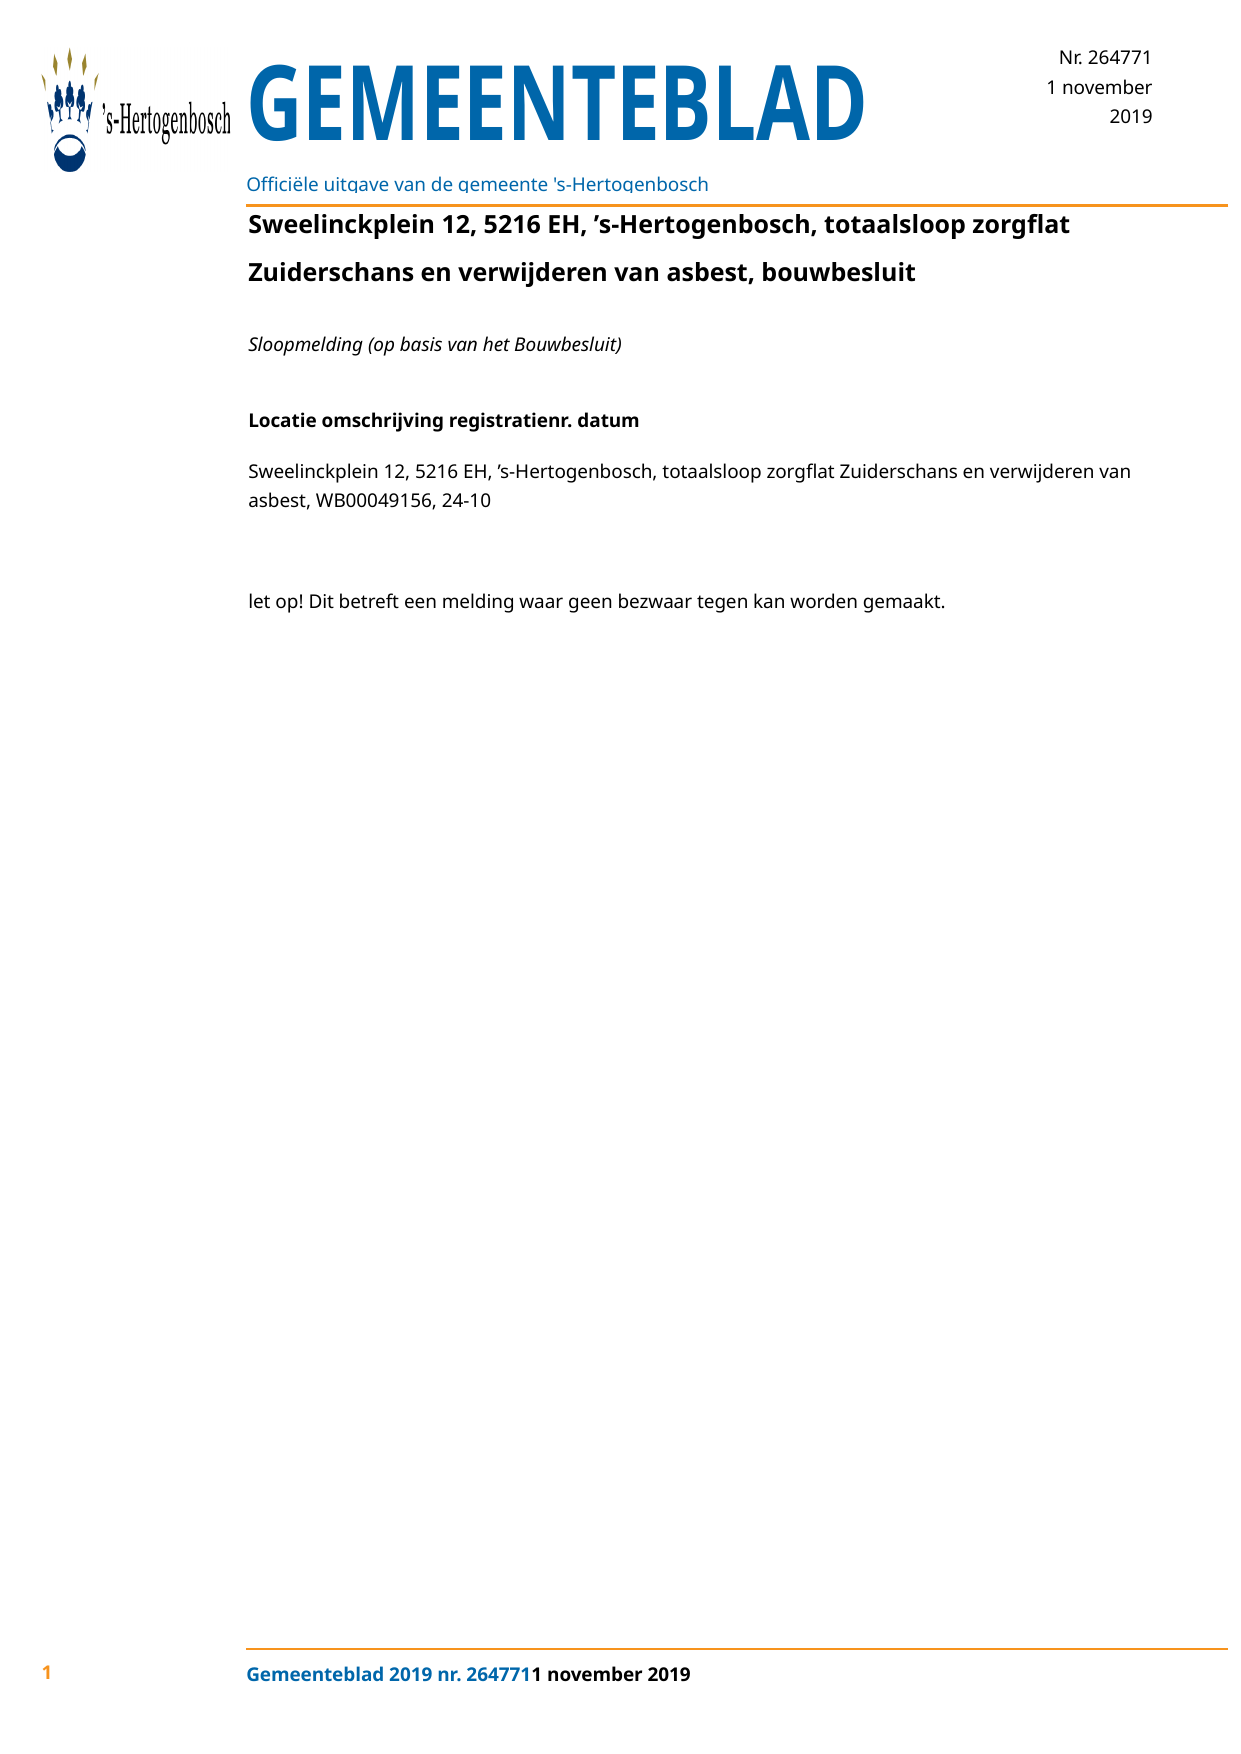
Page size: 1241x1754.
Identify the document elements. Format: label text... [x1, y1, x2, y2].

text Sloopmelding (op basis van het Bouwbesluit) [248, 331, 1152, 357]
text Sweelinckplein 12, 5216 EH, ’s-Hertogenbosch, totaalsloop zorgflat Zuiderschans en verwijderen van asbest, bouwbesluit [248, 207, 1152, 288]
text let op! Dit betreft een melding waar geen bezwaar tegen kan worden gemaakt. [248, 588, 1152, 614]
text Locatie omschrijving registratienr. datum [248, 408, 1152, 433]
picture [41, 47, 231, 172]
text Sweelinckplein 12, 5216 EH, ’s-Hertogenbosch, totaalsloop zorgflat Zuiderschans en verwijderen van asbest, WB00049156, 24-10 [248, 458, 1152, 513]
